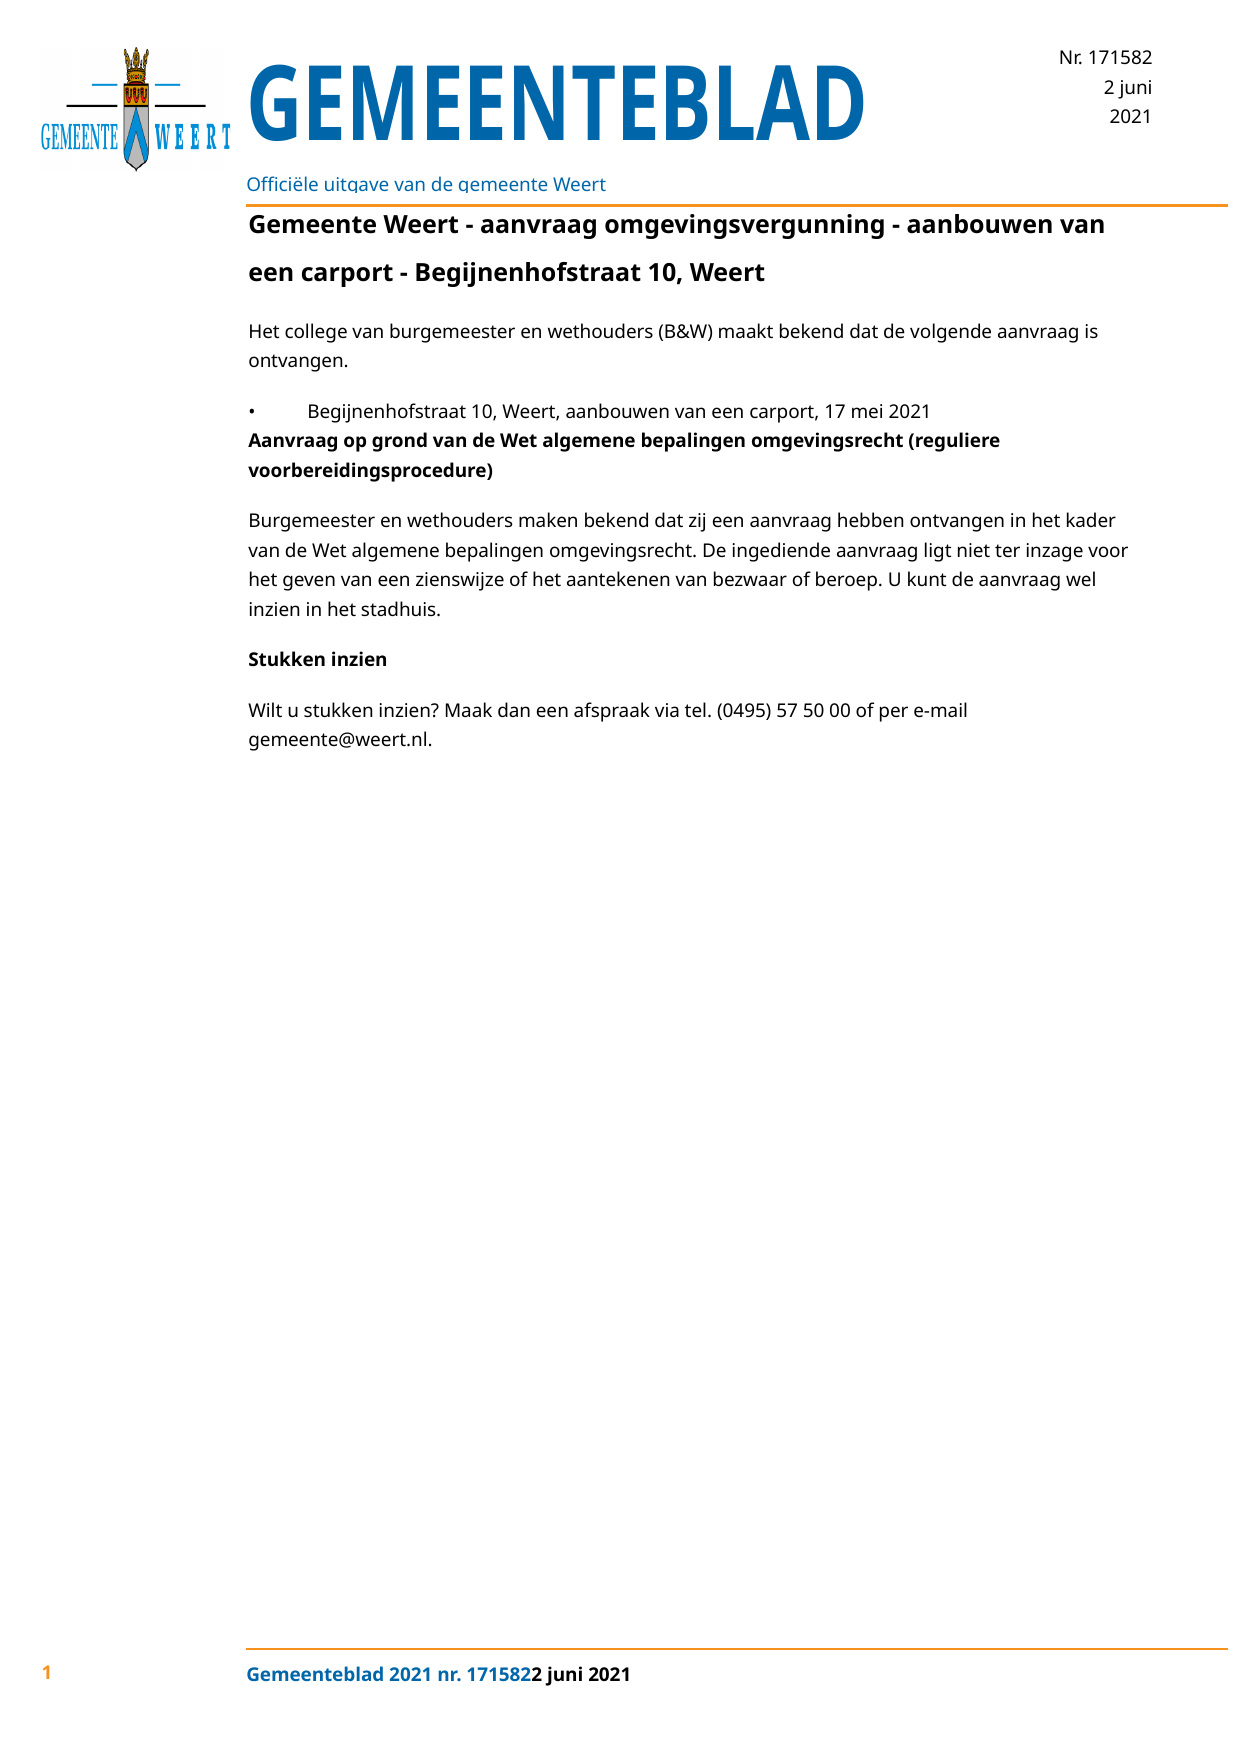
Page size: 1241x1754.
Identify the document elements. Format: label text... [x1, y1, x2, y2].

picture [41, 47, 231, 172]
text Het college van burgemeester en wethouders (B&W) maakt bekend dat de volgende aanvraag is ontvangen. [248, 318, 1152, 373]
list Begijnenhofstraat 10, Weert, aanbouwen van een carport, 17 mei 2021 [248, 398, 1152, 424]
text Burgemeester en wethouders maken bekend dat zij een aanvraag hebben ontvangen in het kader van de Wet algemene bepalingen omgevingsrecht. De ingediende aanvraag ligt niet ter inzage voor het geven van een zienswijze of het aantekenen van bezwaar of beroep. U kunt de aanvraag wel inzien in het stadhuis. [248, 507, 1152, 622]
text Aanvraag op grond van de Wet algemene bepalingen omgevingsrecht (reguliere voorbereidingsprocedure) [248, 427, 1152, 483]
text Stukken inzien [248, 647, 1152, 672]
text Gemeente Weert - aanvraag omgevingsvergunning - aanbouwen van een carport - Begijnenhofstraat 10, Weert [248, 207, 1152, 288]
text Wilt u stukken inzien? Maak dan een afspraak via tel. (0495) 57 50 00 of per e-mail gemeente@weert.nl. [248, 697, 1152, 752]
